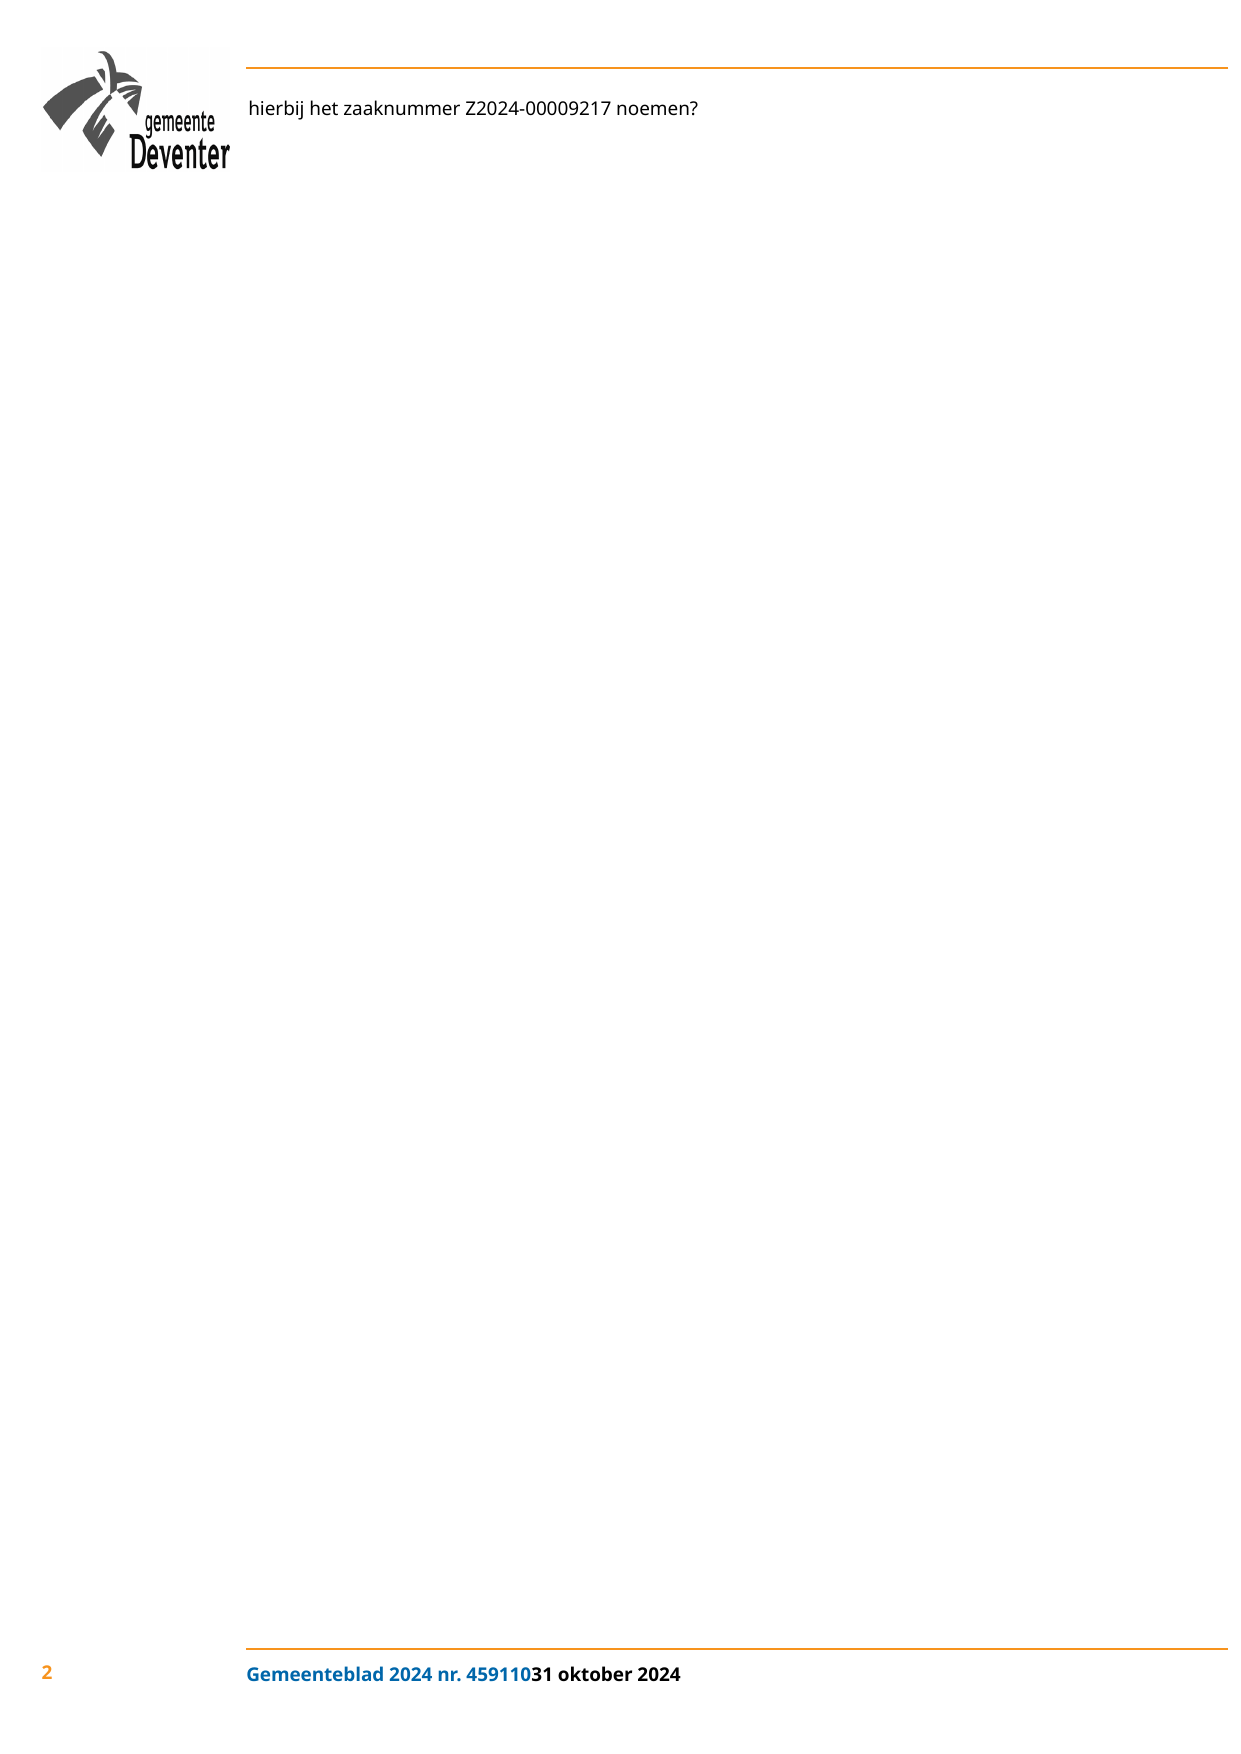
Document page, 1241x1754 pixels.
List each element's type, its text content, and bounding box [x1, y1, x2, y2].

picture [41, 47, 231, 172]
text hierbij het zaaknummer Z2024-00009217 noemen? [248, 95, 1152, 121]
